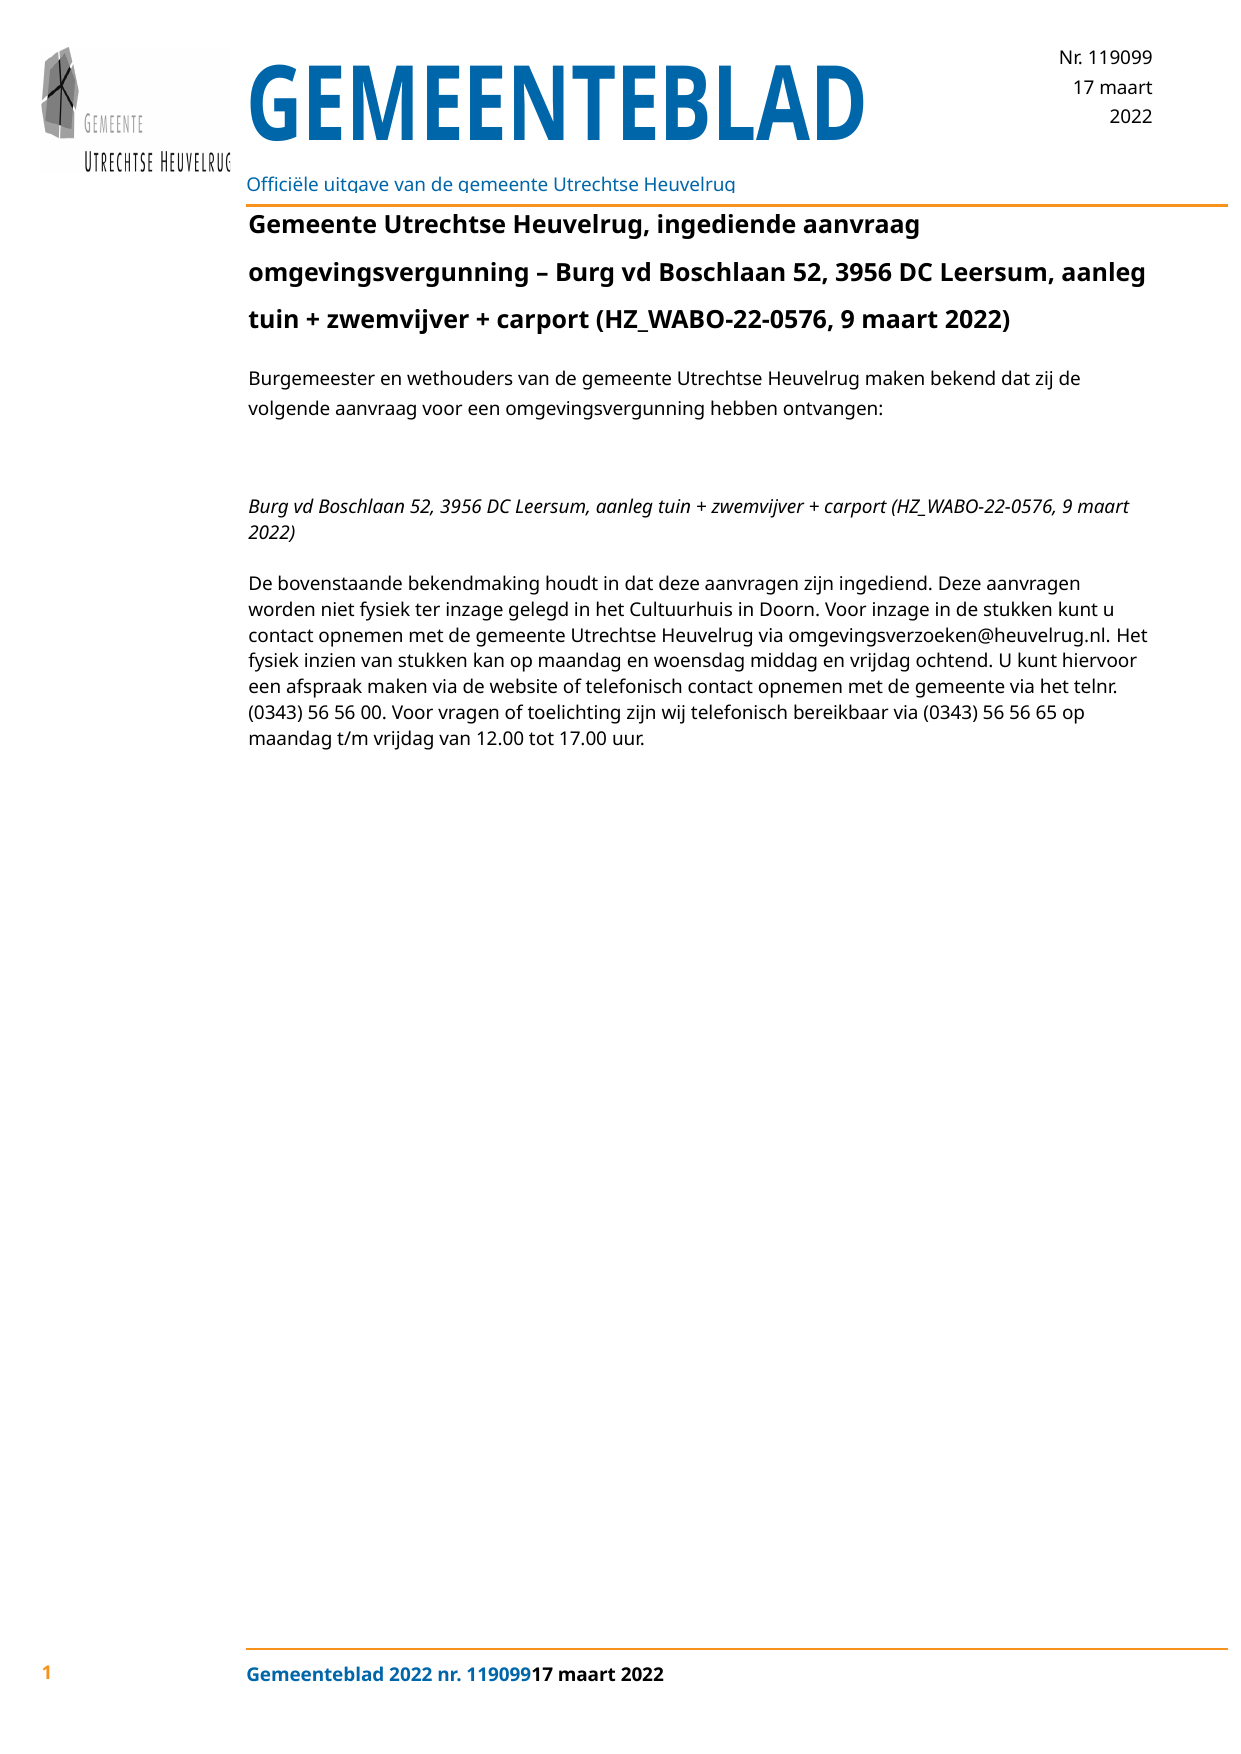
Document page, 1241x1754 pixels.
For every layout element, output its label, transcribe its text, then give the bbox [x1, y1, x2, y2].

picture [41, 47, 231, 172]
text Gemeente Utrechtse Heuvelrug, ingediende aanvraag omgevingsvergunning – Burg vd Boschlaan 52, 3956 DC Leersum, aanleg tuin + zwemvijver + carport (HZ_WABO-22-0576, 9 maart 2022) [248, 207, 1152, 336]
text Burg vd Boschlaan 52, 3956 DC Leersum, aanleg tuin + zwemvijver + carport (HZ_WABO-22-0576, 9 maart 2022) [248, 493, 1152, 545]
text De bovenstaande bekendmaking houdt in dat deze aanvragen zijn ingediend. Deze aanvragen worden niet fysiek ter inzage gelegd in het Cultuurhuis in Doorn. Voor inzage in de stukken kunt u contact opnemen met de gemeente Utrechtse Heuvelrug via omgevingsverzoeken@heuvelrug.nl. Het fysiek inzien van stukken kan op maandag en woensdag middag en vrijdag ochtend. U kunt hiervoor een afspraak maken via de website of telefonisch contact opnemen met de gemeente via het telnr. (0343) 56 56 00. Voor vragen of toelichting zijn wij telefonisch bereikbaar via (0343) 56 56 65 op maandag t/m vrijdag van 12.00 tot 17.00 uur. [248, 571, 1152, 751]
text Burgemeester en wethouders van de gemeente Utrechtse Heuvelrug maken bekend dat zij de volgende aanvraag voor een omgevingsvergunning hebben ontvangen: [248, 366, 1152, 421]
